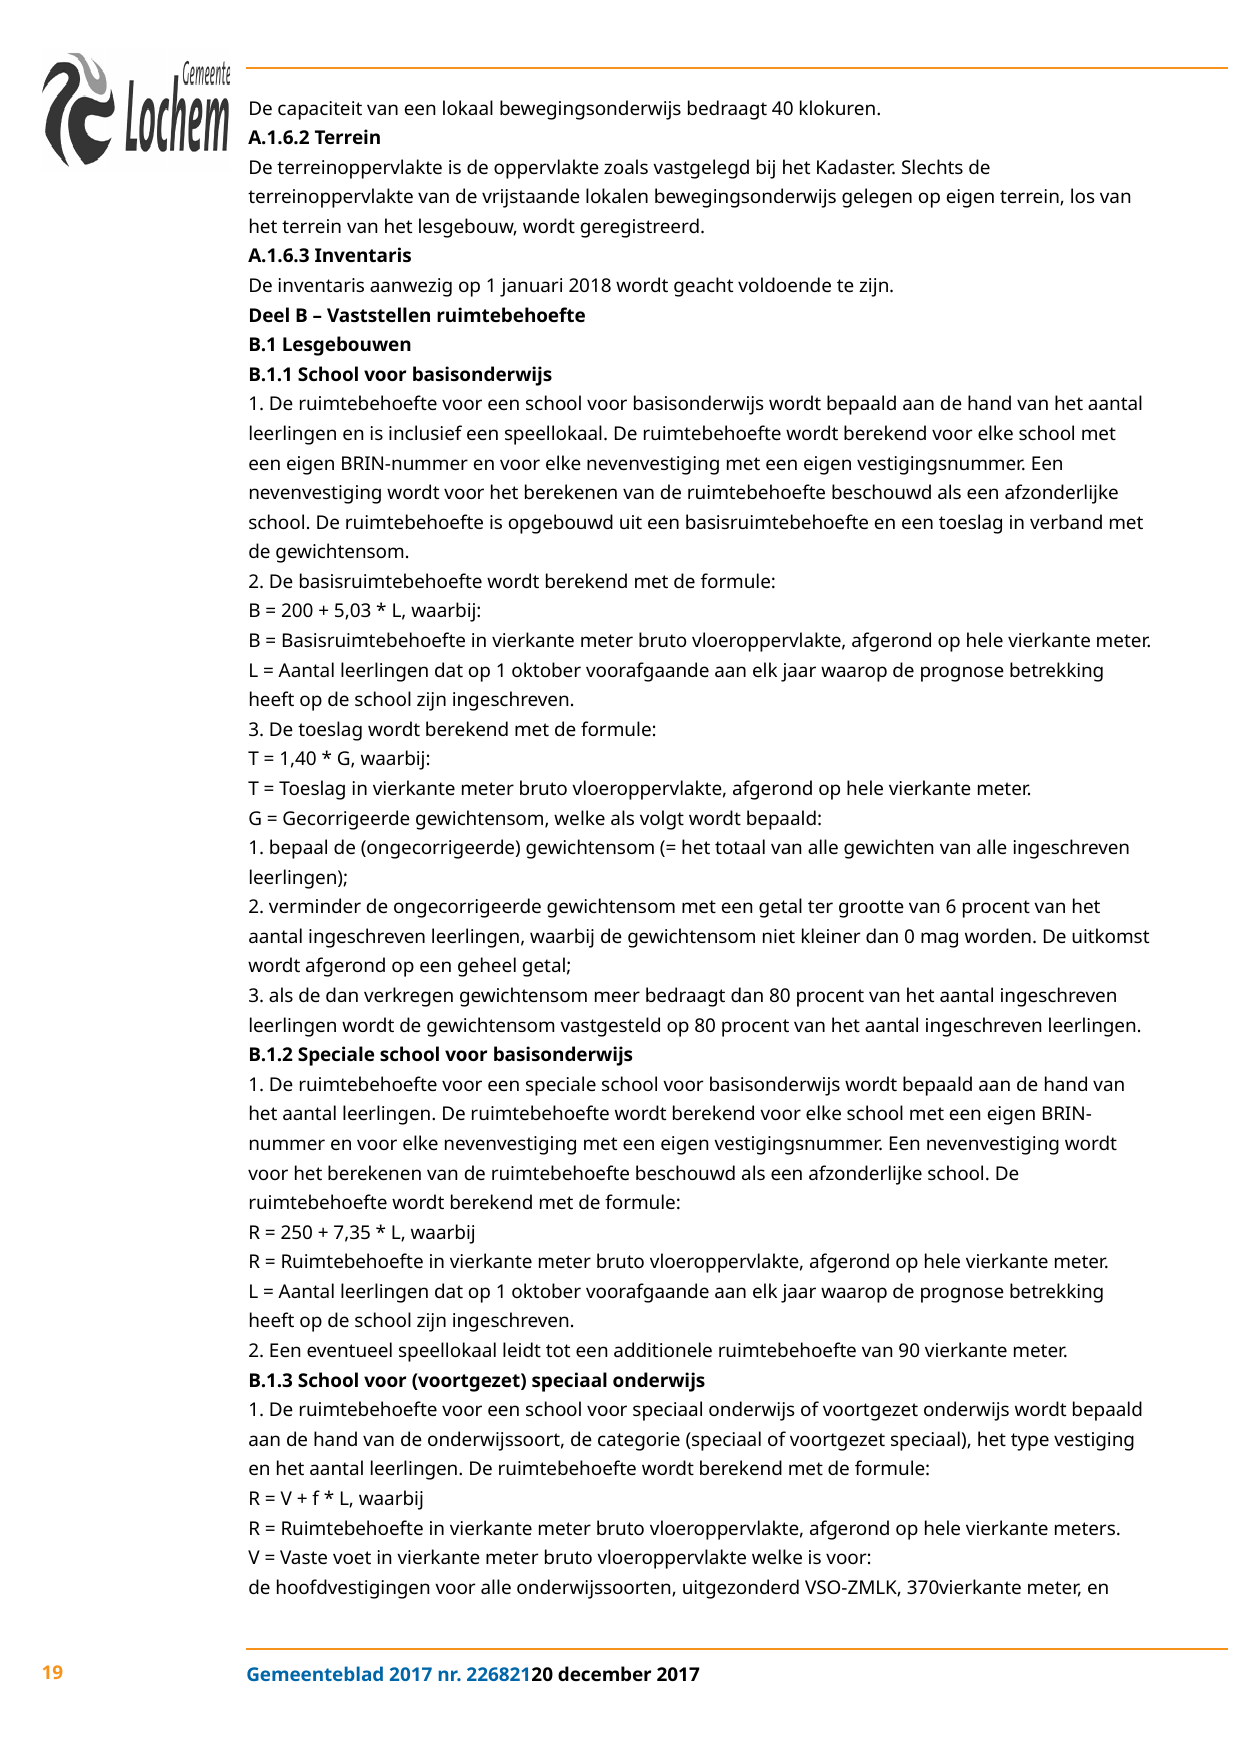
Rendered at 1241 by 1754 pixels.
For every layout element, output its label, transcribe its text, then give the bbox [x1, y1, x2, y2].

text 1. bepaal de (ongecorrigeerde) gewichtensom (= het totaal van alle gewichten van alle ingeschreven leerlingen); [248, 834, 1152, 890]
text 2. verminder de ongecorrigeerde gewichtensom met een getal ter grootte van 6 procent van het aantal ingeschreven leerlingen, waarbij de gewichtensom niet kleiner dan 0 mag worden. De uitkomst wordt afgerond op een geheel getal; [248, 893, 1152, 978]
text B.1.2 Speciale school voor basisonderwijs [248, 1041, 1152, 1067]
text 3. als de dan verkregen gewichtensom meer bedraagt dan 80 procent van het aantal ingeschreven leerlingen wordt de gewichtensom vastgesteld op 80 procent van het aantal ingeschreven leerlingen. [248, 982, 1152, 1038]
text 2. De basisruimtebehoefte wordt berekend met de formule: [248, 568, 1152, 594]
text 1. De ruimtebehoefte voor een speciale school voor basisonderwijs wordt bepaald aan de hand van het aantal leerlingen. De ruimtebehoefte wordt berekend voor elke school met een eigen BRIN-nummer en voor elke nevenvestiging met een eigen vestigingsnummer. Een nevenvestiging wordt voor het berekenen van de ruimtebehoefte beschouwd als een afzonderlijke school. De ruimtebehoefte wordt berekend met de formule: [248, 1071, 1152, 1215]
text L = Aantal leerlingen dat op 1 oktober voorafgaande aan elk jaar waarop de prognose betrekking heeft op de school zijn ingeschreven. [248, 1278, 1152, 1333]
text B.1.3 School voor (voortgezet) speciaal onderwijs [248, 1367, 1152, 1393]
text B.1 Lesgebouwen [248, 331, 1152, 357]
text De capaciteit van een lokaal bewegingsonderwijs bedraagt 40 klokuren. [248, 95, 1152, 121]
text de hoofdvestigingen voor alle onderwijssoorten, uitgezonderd VSO-ZMLK, 370vierkante meter, en [248, 1574, 1152, 1600]
text R = Ruimtebehoefte in vierkante meter bruto vloeroppervlakte, afgerond op hele vierkante meter. [248, 1248, 1152, 1274]
text A.1.6.3 Inventaris [248, 243, 1152, 268]
text T = Toeslag in vierkante meter bruto vloeroppervlakte, afgerond op hele vierkante meter. [248, 775, 1152, 801]
text De terreinoppervlakte is de oppervlakte zoals vastgelegd bij het Kadaster. Slechts de terreinoppervlakte van de vrijstaande lokalen bewegingsonderwijs gelegen op eigen terrein, los van het terrein van het lesgebouw, wordt geregistreerd. [248, 154, 1152, 239]
picture [41, 47, 231, 172]
text V = Vaste voet in vierkante meter bruto vloeroppervlakte welke is voor: [248, 1544, 1152, 1570]
text 3. De toeslag wordt berekend met de formule: [248, 716, 1152, 742]
text 2. Een eventueel speellokaal leidt tot een additionele ruimtebehoefte van 90 vierkante meter. [248, 1337, 1152, 1363]
text B.1.1 School voor basisonderwijs [248, 361, 1152, 387]
text B = Basisruimtebehoefte in vierkante meter bruto vloeroppervlakte, afgerond op hele vierkante meter. [248, 627, 1152, 653]
text 1. De ruimtebehoefte voor een school voor speciaal onderwijs of voortgezet onderwijs wordt bepaald aan de hand van de onderwijssoort, de categorie (speciaal of voortgezet speciaal), het type vestiging en het aantal leerlingen. De ruimtebehoefte wordt berekend met de formule: [248, 1396, 1152, 1481]
text B = 200 + 5,03 * L, waarbij: [248, 598, 1152, 623]
text G = Gecorrigeerde gewichtensom, welke als volgt wordt bepaald: [248, 805, 1152, 831]
text R = Ruimtebehoefte in vierkante meter bruto vloeroppervlakte, afgerond op hele vierkante meters. [248, 1515, 1152, 1541]
text A.1.6.2 Terrein [248, 124, 1152, 150]
text L = Aantal leerlingen dat op 1 oktober voorafgaande aan elk jaar waarop de prognose betrekking heeft op de school zijn ingeschreven. [248, 657, 1152, 712]
text De inventaris aanwezig op 1 januari 2018 wordt geacht voldoende te zijn. [248, 272, 1152, 298]
text 1. De ruimtebehoefte voor een school voor basisonderwijs wordt bepaald aan de hand van het aantal leerlingen en is inclusief een speellokaal. De ruimtebehoefte wordt berekend voor elke school met een eigen BRIN-nummer en voor elke nevenvestiging met een eigen vestigingsnummer. Een nevenvestiging wordt voor het berekenen van de ruimtebehoefte beschouwd als een afzonderlijke school. De ruimtebehoefte is opgebouwd uit een basisruimtebehoefte en een toeslag in verband met de gewichtensom. [248, 391, 1152, 564]
text T = 1,40 * G, waarbij: [248, 746, 1152, 771]
text Deel B – Vaststellen ruimtebehoefte [248, 302, 1152, 328]
text R = V + f * L, waarbij [248, 1485, 1152, 1511]
text R = 250 + 7,35 * L, waarbij [248, 1219, 1152, 1245]
